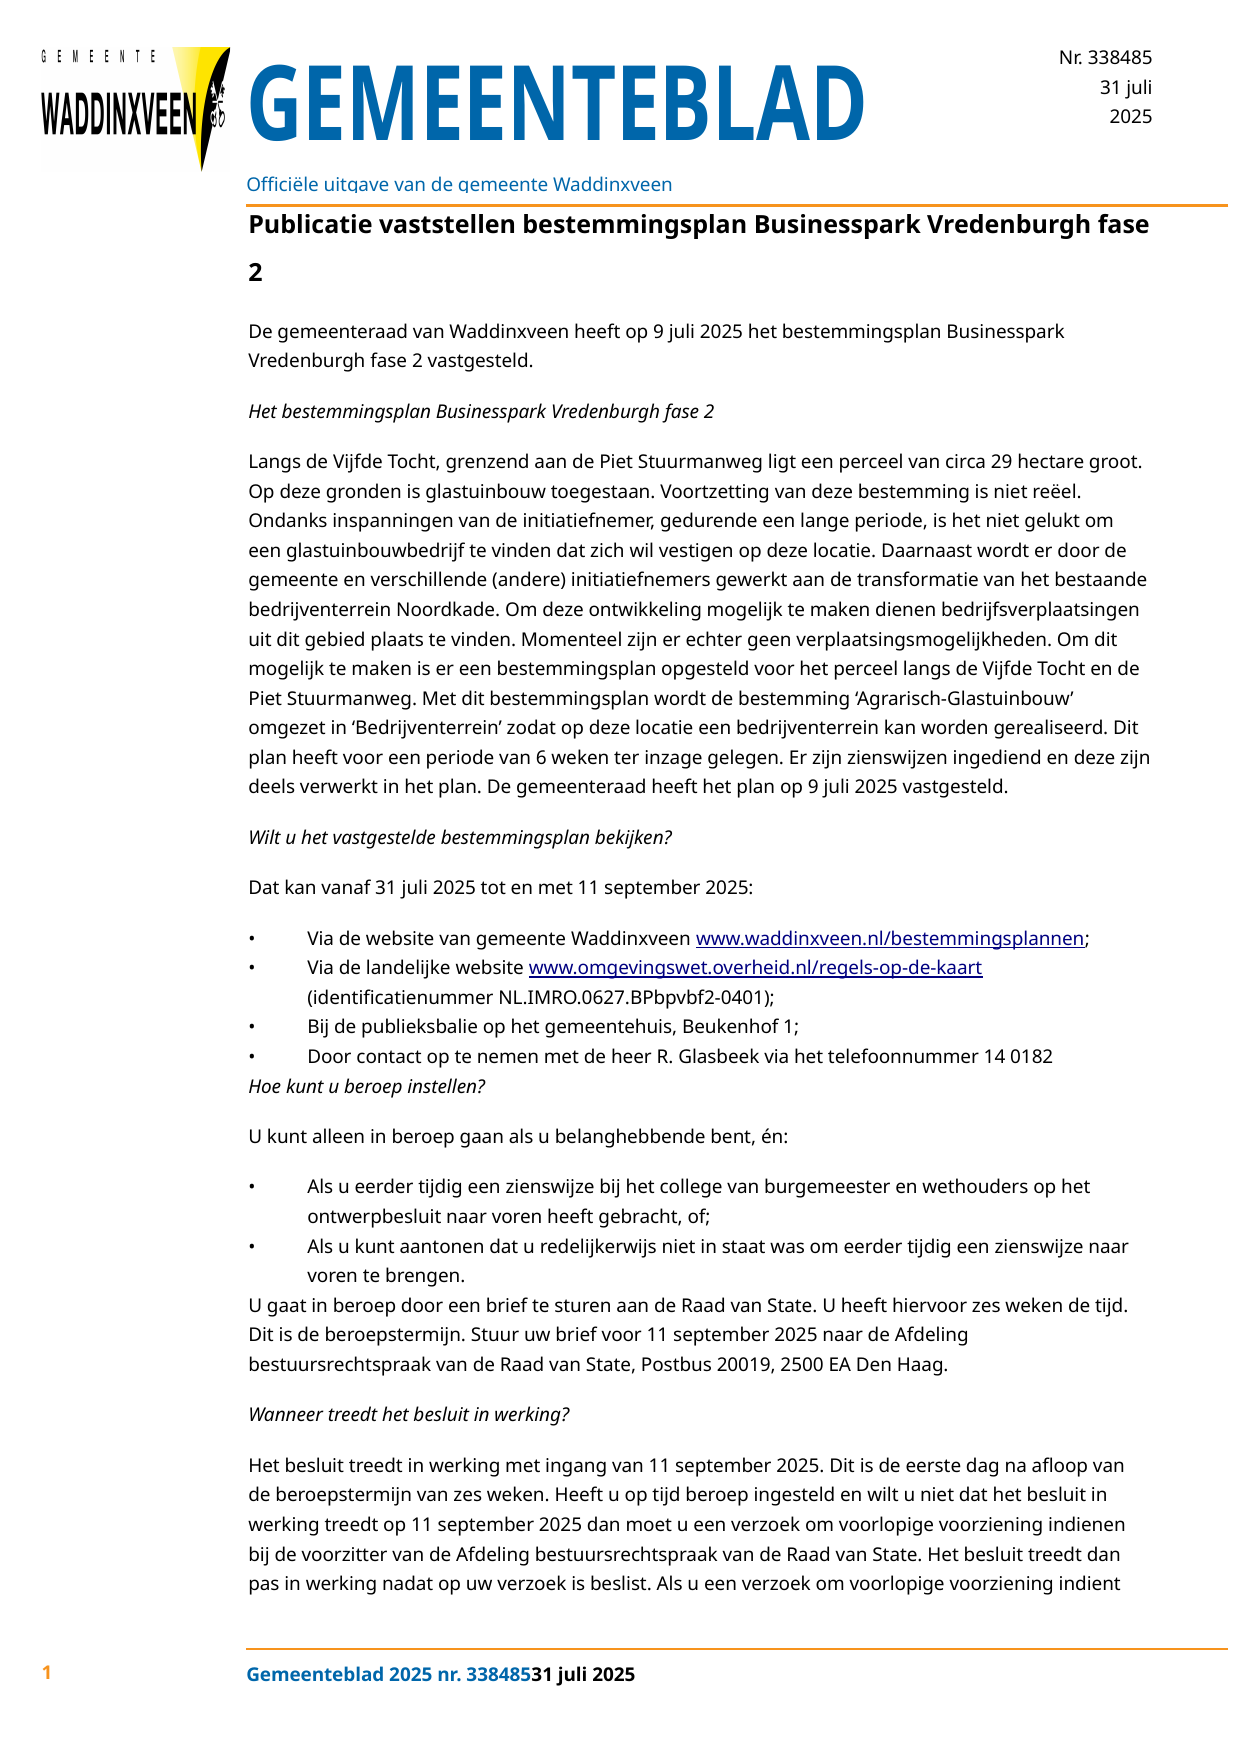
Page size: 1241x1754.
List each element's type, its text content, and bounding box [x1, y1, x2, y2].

text Het besluit treedt in werking met ingang van 11 september 2025. Dit is de eerste dag na afloop van de beroepstermijn van zes weken. Heeft u op tijd beroep ingesteld en wilt u niet dat het besluit in werking treedt op 11 september 2025 dan moet u een verzoek om voorlopige voorziening indienen bij de voorzitter van de Afdeling bestuursrechtspraak van de Raad van State. Het besluit treedt dan pas in werking nadat op uw verzoek is beslist. Als u een verzoek om voorlopige voorziening indient [248, 1452, 1152, 1596]
text Wilt u het vastgestelde bestemmingsplan bekijken? [248, 824, 1152, 850]
text Dat kan vanaf 31 juli 2025 tot en met 11 september 2025: [248, 874, 1152, 900]
text U gaat in beroep door een brief te sturen aan de Raad van State. U heeft hiervoor zes weken de tijd. Dit is de beroepstermijn. Stuur uw brief voor 11 september 2025 naar de Afdeling bestuursrechtspraak van de Raad van State, Postbus 20019, 2500 EA Den Haag. [248, 1292, 1152, 1377]
list Als u eerder tijdig een zienswijze bij het college van burgemeester en wethouders op het ontwerpbesluit naar voren heeft gebracht, of; [248, 1174, 1152, 1229]
text Langs de Vijfde Tocht, grenzend aan de Piet Stuurmanweg ligt een perceel van circa 29 hectare groot. Op deze gronden is glastuinbouw toegestaan. Voortzetting van deze bestemming is niet reëel. Ondanks inspanningen van de initiatiefnemer, gedurende een lange periode, is het niet gelukt om een glastuinbouwbedrijf te vinden dat zich wil vestigen op deze locatie. Daarnaast wordt er door de gemeente en verschillende (andere) initiatiefnemers gewerkt aan de transformatie van het bestaande bedrijventerrein Noordkade. Om deze ontwikkeling mogelijk te maken dienen bedrijfsverplaatsingen uit dit gebied plaats te vinden. Momenteel zijn er echter geen verplaatsingsmogelijkheden. Om dit mogelijk te maken is er een bestemmingsplan opgesteld voor het perceel langs de Vijfde Tocht en de Piet Stuurmanweg. Met dit bestemmingsplan wordt de bestemming ‘Agrarisch-Glastuinbouw’ omgezet in ‘Bedrijventerrein’ zodat op deze locatie een bedrijventerrein kan worden gerealiseerd. Dit plan heeft voor een periode van 6 weken ter inzage gelegen. Er zijn zienswijzen ingediend en deze zijn deels verwerkt in het plan. De gemeenteraad heeft het plan op 9 juli 2025 vastgesteld. [248, 448, 1152, 799]
list Door contact op te nemen met de heer R. Glasbeek via het telefoonnummer 14 0182 [248, 1043, 1152, 1069]
text Hoe kunt u beroep instellen? [248, 1073, 1152, 1099]
text Wanneer treedt het besluit in werking? [248, 1402, 1152, 1427]
picture [41, 47, 231, 172]
text Publicatie vaststellen bestemmingsplan Businesspark Vredenburgh fase 2 [248, 207, 1152, 288]
list Als u kunt aantonen dat u redelijkerwijs niet in staat was om eerder tijdig een zienswijze naar voren te brengen. [248, 1233, 1152, 1288]
list Via de website van gemeente Waddinxveen www.waddinxveen.nl/bestemmingsplannen; [248, 925, 1152, 951]
list Via de landelijke website www.omgevingswet.overheid.nl/regels-op-de-kaart (identificatienummer NL.IMRO.0627.BPbpvbf2-0401); [248, 954, 1152, 1010]
text Het bestemmingsplan Businesspark Vredenburgh fase 2 [248, 398, 1152, 424]
text U kunt alleen in beroep gaan als u belanghebbende bent, én: [248, 1123, 1152, 1149]
list Bij de publieksbalie op het gemeentehuis, Beukenhof 1; [248, 1014, 1152, 1039]
text De gemeenteraad van Waddinxveen heeft op 9 juli 2025 het bestemmingsplan Businesspark Vredenburgh fase 2 vastgesteld. [248, 318, 1152, 373]
